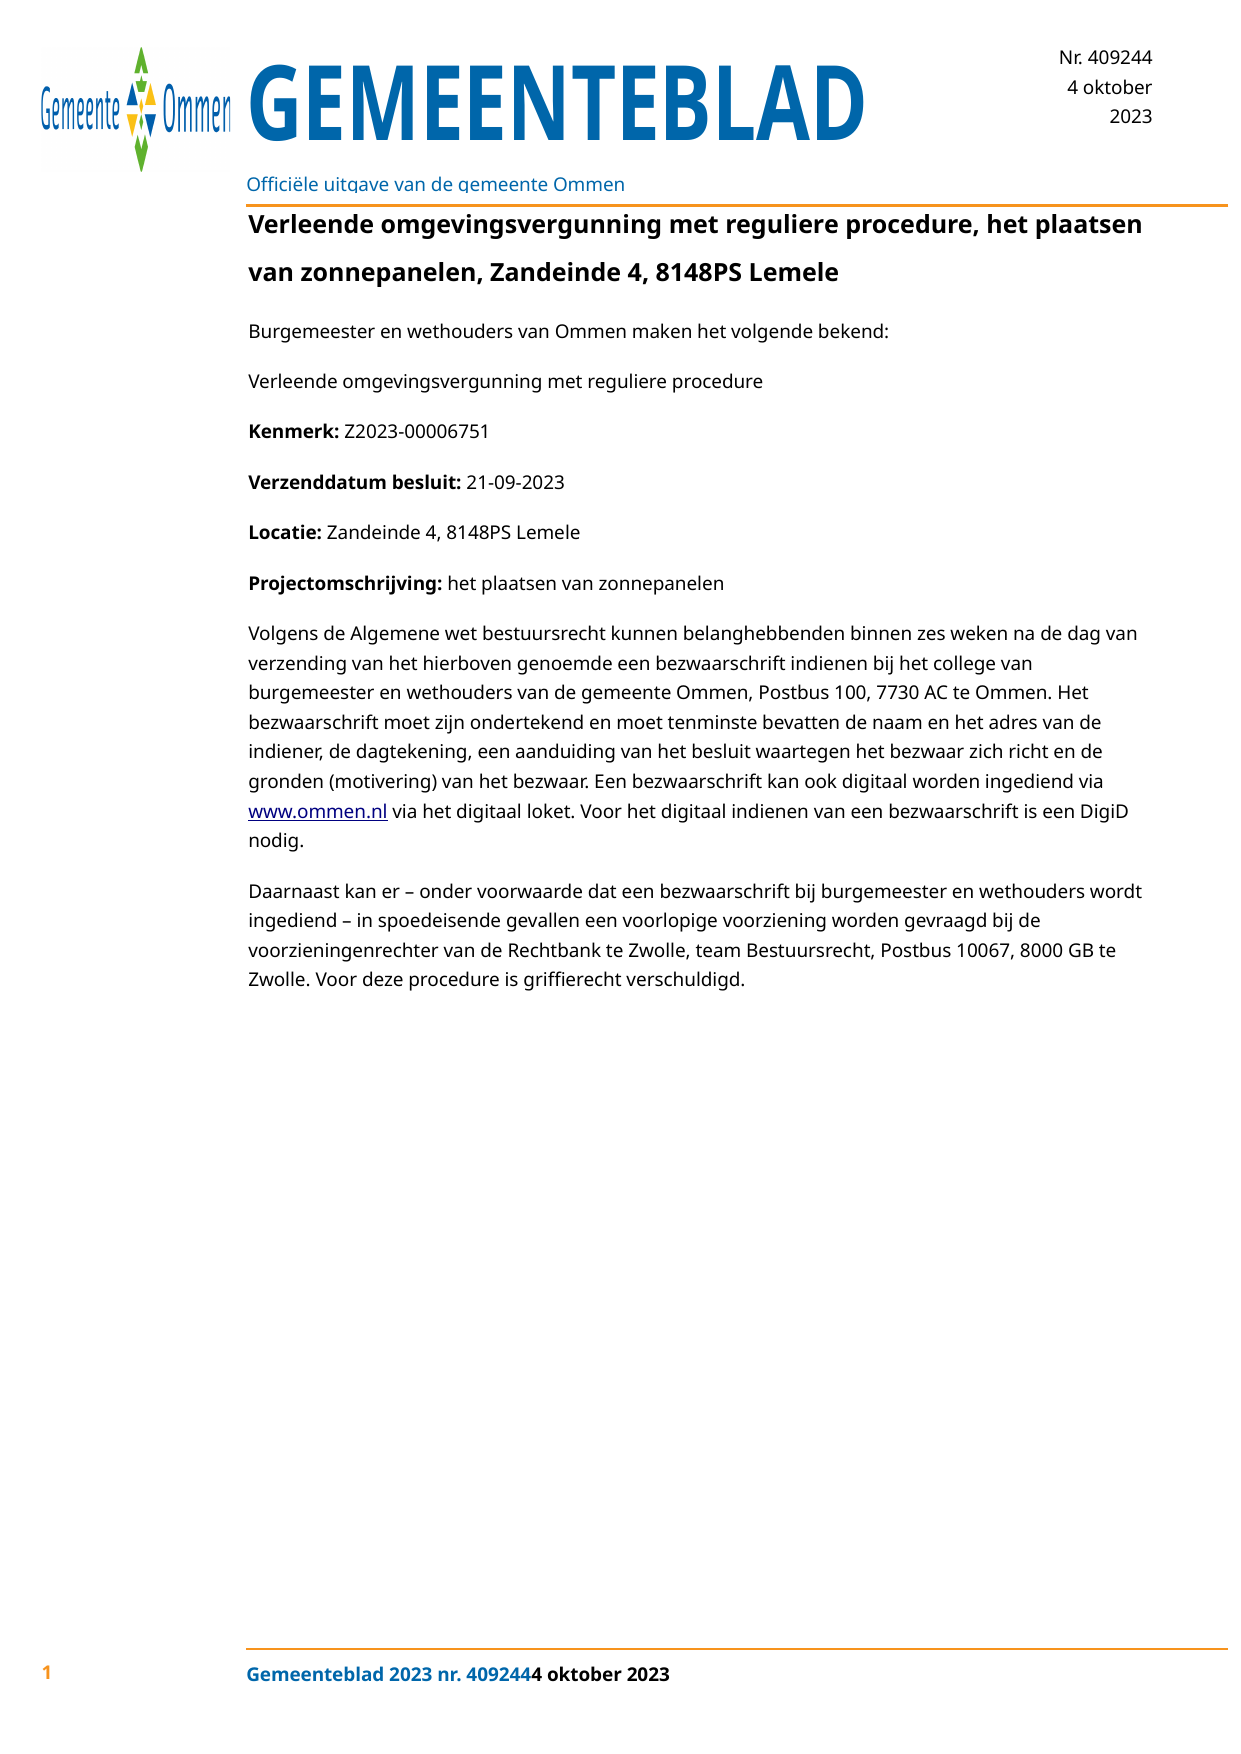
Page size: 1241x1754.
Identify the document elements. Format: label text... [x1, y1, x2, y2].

text Volgens de Algemene wet bestuursrecht kunnen belanghebbenden binnen zes weken na de dag van verzending van het hierboven genoemde een bezwaarschrift indienen bij het college van burgemeester en wethouders van de gemeente Ommen, Postbus 100, 7730 AC te Ommen. Het bezwaarschrift moet zijn ondertekend en moet tenminste bevatten de naam en het adres van de indiener, de dagtekening, een aanduiding van het besluit waartegen het bezwaar zich richt en de gronden (motivering) van het bezwaar. Een bezwaarschrift kan ook digitaal worden ingediend via www.ommen.nl via het digitaal loket. Voor het digitaal indienen van een bezwaarschrift is een DigiD nodig. [248, 620, 1152, 853]
text Verleende omgevingsvergunning met reguliere procedure [248, 368, 1152, 394]
text Verzenddatum besluit: 21-09-2023 [248, 469, 1152, 495]
text Daarnaast kan er – onder voorwaarde dat een bezwaarschrift bij burgemeester en wethouders wordt ingediend – in spoedeisende gevallen een voorlopige voorziening worden gevraagd bij de voorzieningenrechter van de Rechtbank te Zwolle, team Bestuursrecht, Postbus 10067, 8000 GB te Zwolle. Voor deze procedure is griffierecht verschuldigd. [248, 878, 1152, 992]
text Kenmerk: Z2023-00006751 [248, 419, 1152, 444]
text Verleende omgevingsvergunning met reguliere procedure, het plaatsen van zonnepanelen, Zandeinde 4, 8148PS Lemele [248, 207, 1152, 288]
picture [41, 47, 231, 172]
text Locatie: Zandeinde 4, 8148PS Lemele [248, 519, 1152, 545]
text Burgemeester en wethouders van Ommen maken het volgende bekend: [248, 318, 1152, 344]
text Projectomschrijving: het plaatsen van zonnepanelen [248, 570, 1152, 596]
